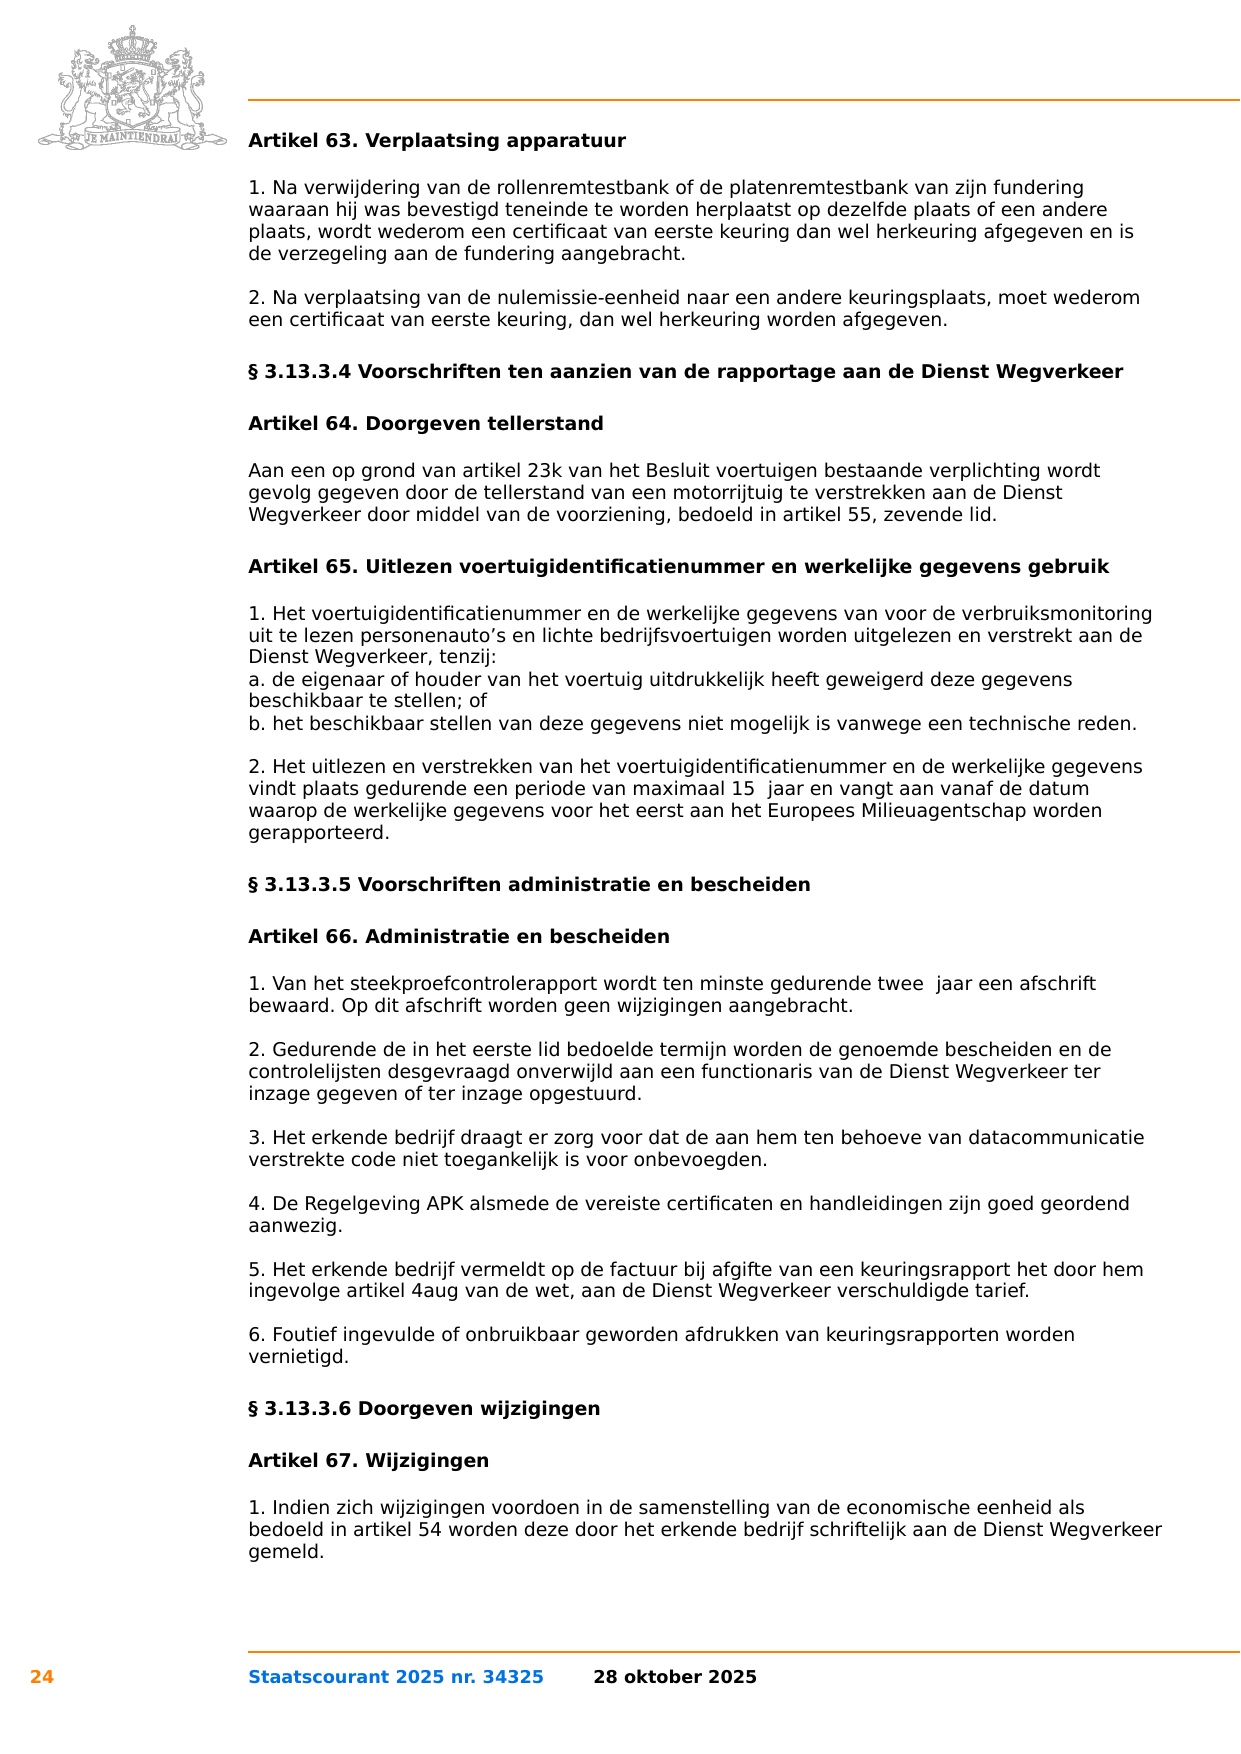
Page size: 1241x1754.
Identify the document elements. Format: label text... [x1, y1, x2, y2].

subtitle Artikel 66. Administratie en bescheiden [248, 926, 1163, 948]
text 3. Het erkende bedrijf draagt er zorg voor dat de aan hem ten behoeve van datacommunicatie verstrekte code niet toegankelijk is voor onbevoegden. [248, 1127, 1163, 1171]
text 2. Het uitlezen en verstrekken van het voertuigidentificatienummer en de werkelijke gegevens vindt plaats gedurende een periode van maximaal 15 jaar en vangt aan vanaf de datum waarop de werkelijke gegevens voor het eerst aan het Europees Milieuagentschap worden gerapporteerd. [248, 756, 1163, 844]
subtitle Artikel 67. Wijzigingen [248, 1450, 1163, 1472]
subtitle § 3.13.3.6 Doorgeven wijzigingen [248, 1398, 1163, 1420]
text 2. Gedurende de in het eerste lid bedoelde termijn worden de genoemde bescheiden en de controlelijsten desgevraagd onverwijld aan een functionaris van de Dienst Wegverkeer ter inzage gegeven of ter inzage opgestuurd. [248, 1039, 1163, 1105]
text 1. Na verwijdering van de rollenremtestbank of de platenremtestbank van zijn fundering waaraan hij was bevestigd teneinde te worden herplaatst op dezelfde plaats of een andere plaats, wordt wederom een certificaat van eerste keuring dan wel herkeuring afgegeven en is de verzegeling aan de fundering aangebracht. [248, 177, 1163, 265]
text 5. Het erkende bedrijf vermeldt op de factuur bij afgifte van een keuringsrapport het door hem ingevolge artikel 4aug van de wet, aan de Dienst Wegverkeer verschuldigde tarief. [248, 1258, 1163, 1302]
subtitle Artikel 63. Verplaatsing apparatuur [248, 130, 1163, 152]
text 2. Na verplaatsing van de nulemissie-eenheid naar een andere keuringsplaats, moet wederom een certificaat van eerste keuring, dan wel herkeuring worden afgegeven. [248, 287, 1163, 331]
text Aan een op grond van artikel 23k van het Besluit voertuigen bestaande verplichting wordt gevolg gegeven door de tellerstand van een motorrijtuig te verstrekken aan de Dienst Wegverkeer door middel van de voorziening, bedoeld in artikel 55, zevende lid. [248, 459, 1163, 526]
picture [38, 25, 227, 150]
subtitle Artikel 65. Uitlezen voertuigidentificatienummer en werkelijke gegevens gebruik [248, 556, 1163, 577]
text a. de eigenaar of houder van het voertuig uitdrukkelijk heeft geweigerd deze gegevens beschikbaar te stellen; of [248, 668, 1163, 712]
subtitle § 3.13.3.4 Voorschriften ten aanzien van de rapportage aan de Dienst Wegverkeer [248, 361, 1163, 383]
text 1. Het voertuigidentificatienummer en de werkelijke gegevens van voor de verbruiksmonitoring uit te lezen personenauto’s en lichte bedrijfsvoertuigen worden uitgelezen en verstrekt aan de Dienst Wegverkeer, tenzij: [248, 602, 1163, 668]
subtitle § 3.13.3.5 Voorschriften administratie en bescheiden [248, 874, 1163, 896]
text 4. De Regelgeving APK alsmede de vereiste certificaten en handleidingen zijn goed geordend aanwezig. [248, 1193, 1163, 1237]
text b. het beschikbaar stellen van deze gegevens niet mogelijk is vanwege een technische reden. [248, 712, 1163, 734]
subtitle Artikel 64. Doorgeven tellerstand [248, 413, 1163, 434]
text 6. Foutief ingevulde of onbruikbaar geworden afdrukken van keuringsrapporten worden vernietigd. [248, 1324, 1163, 1368]
text 1. Indien zich wijzigingen voordoen in de samenstelling van de economische eenheid als bedoeld in artikel 54 worden deze door het erkende bedrijf schriftelijk aan de Dienst Wegverkeer gemeld. [248, 1497, 1163, 1563]
text 1. Van het steekproefcontrolerapport wordt ten minste gedurende twee jaar een afschrift bewaard. Op dit afschrift worden geen wijzigingen aangebracht. [248, 973, 1163, 1017]
